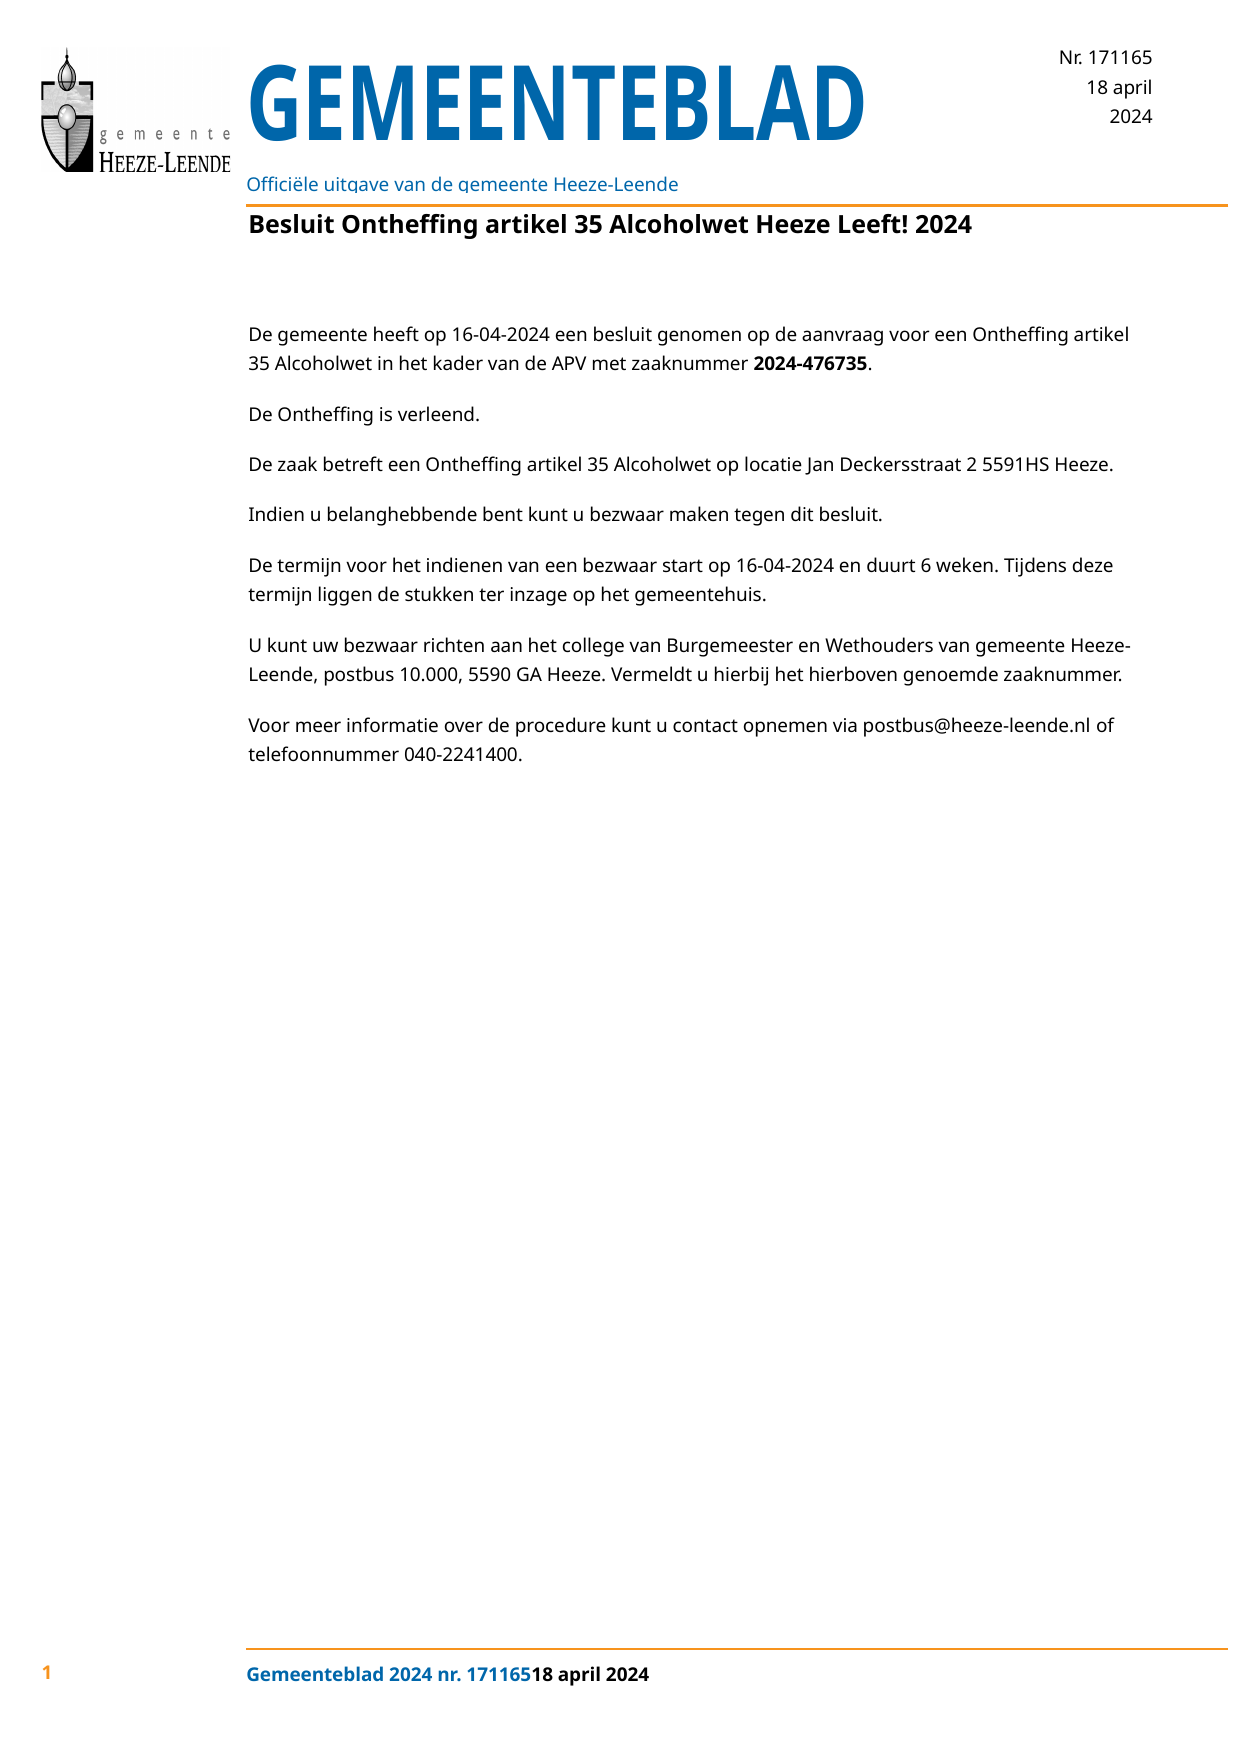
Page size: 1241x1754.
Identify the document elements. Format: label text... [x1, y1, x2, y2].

picture [41, 47, 231, 172]
text Voor meer informatie over de procedure kunt u contact opnemen via postbus@heeze-leende.nl of telefoonnummer 040-2241400. [248, 712, 1152, 767]
text De gemeente heeft op 16-04-2024 een besluit genomen op de aanvraag voor een Ontheffing artikel 35 Alcoholwet in het kader van de APV met zaaknummer 2024-476735. [248, 321, 1152, 376]
text De zaak betreft een Ontheffing artikel 35 Alcoholwet op locatie Jan Deckersstraat 2 5591HS Heeze. [248, 451, 1152, 477]
text U kunt uw bezwaar richten aan het college van Burgemeester en Wethouders van gemeente Heeze-Leende, postbus 10.000, 5590 GA Heeze. Vermeldt u hierbij het hierboven genoemde zaaknummer. [248, 632, 1152, 687]
text De termijn voor het indienen van een bezwaar start op 16-04-2024 en duurt 6 weken. Tijdens deze termijn liggen de stukken ter inzage op het gemeentehuis. [248, 552, 1152, 607]
text Indien u belanghebbende bent kunt u bezwaar maken tegen dit besluit. [248, 502, 1152, 527]
text De Ontheffing is verleend. [248, 401, 1152, 426]
text Besluit Ontheffing artikel 35 Alcoholwet Heeze Leeft! 2024 [248, 207, 1152, 241]
